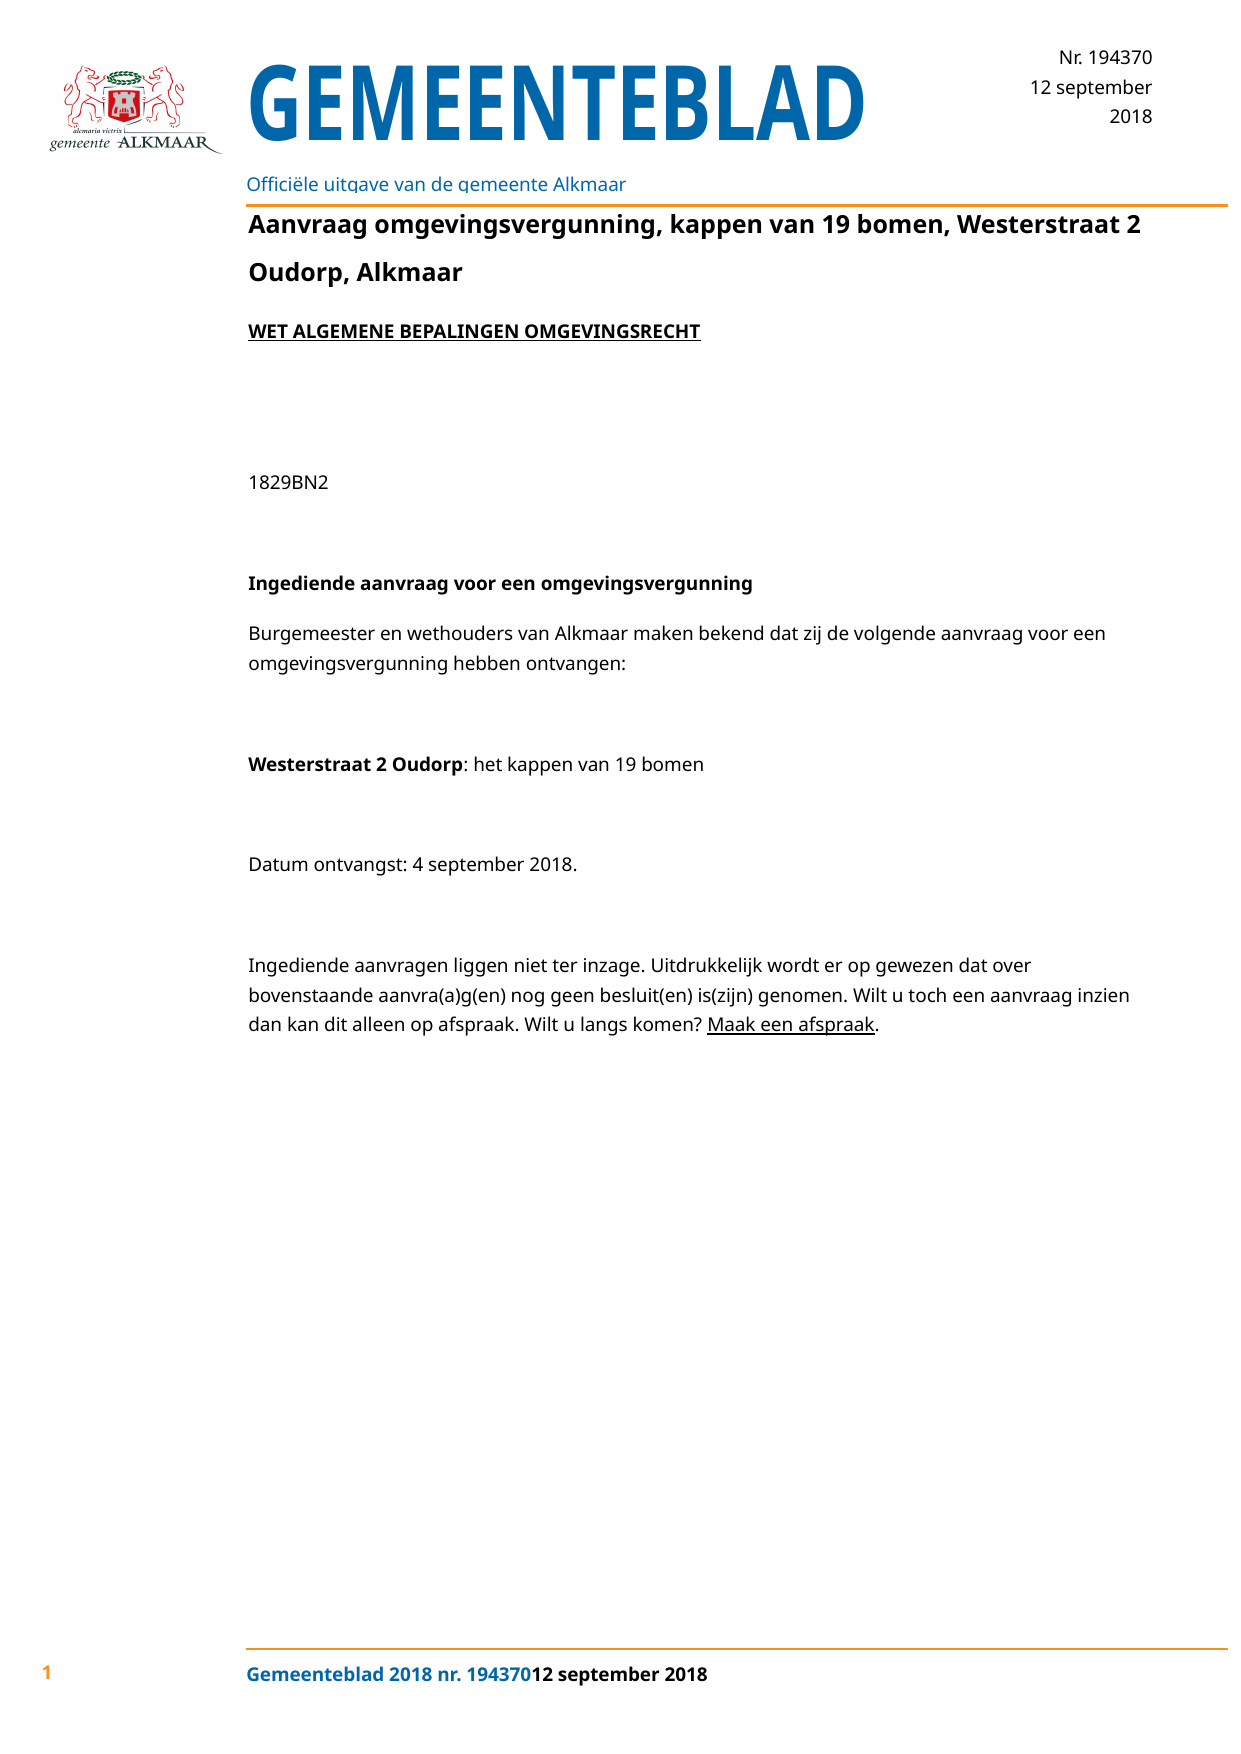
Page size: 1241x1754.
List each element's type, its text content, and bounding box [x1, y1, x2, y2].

text Aanvraag omgevingsvergunning, kappen van 19 bomen, Westerstraat 2 Oudorp, Alkmaar [248, 207, 1152, 288]
picture [41, 47, 231, 172]
text Ingediende aanvragen liggen niet ter inzage. Uitdrukkelijk wordt er op gewezen dat over bovenstaande aanvra(a)g(en) nog geen besluit(en) is(zijn) genomen. Wilt u toch een aanvraag inzien dan kan dit alleen op afspraak. Wilt u langs komen? Maak een afspraak. [248, 952, 1152, 1037]
text WET ALGEMENE BEPALINGEN OMGEVINGSRECHT [248, 318, 1152, 344]
text Datum ontvangst: 4 september 2018. [248, 852, 1152, 877]
text Westerstraat 2 Oudorp: het kappen van 19 bomen [248, 751, 1152, 777]
text 1829BN2 [248, 469, 1152, 495]
text Burgemeester en wethouders van Alkmaar maken bekend dat zij de volgende aanvraag voor een omgevingsvergunning hebben ontvangen: [248, 620, 1152, 676]
text Ingediende aanvraag voor een omgevingsvergunning [248, 570, 1152, 596]
